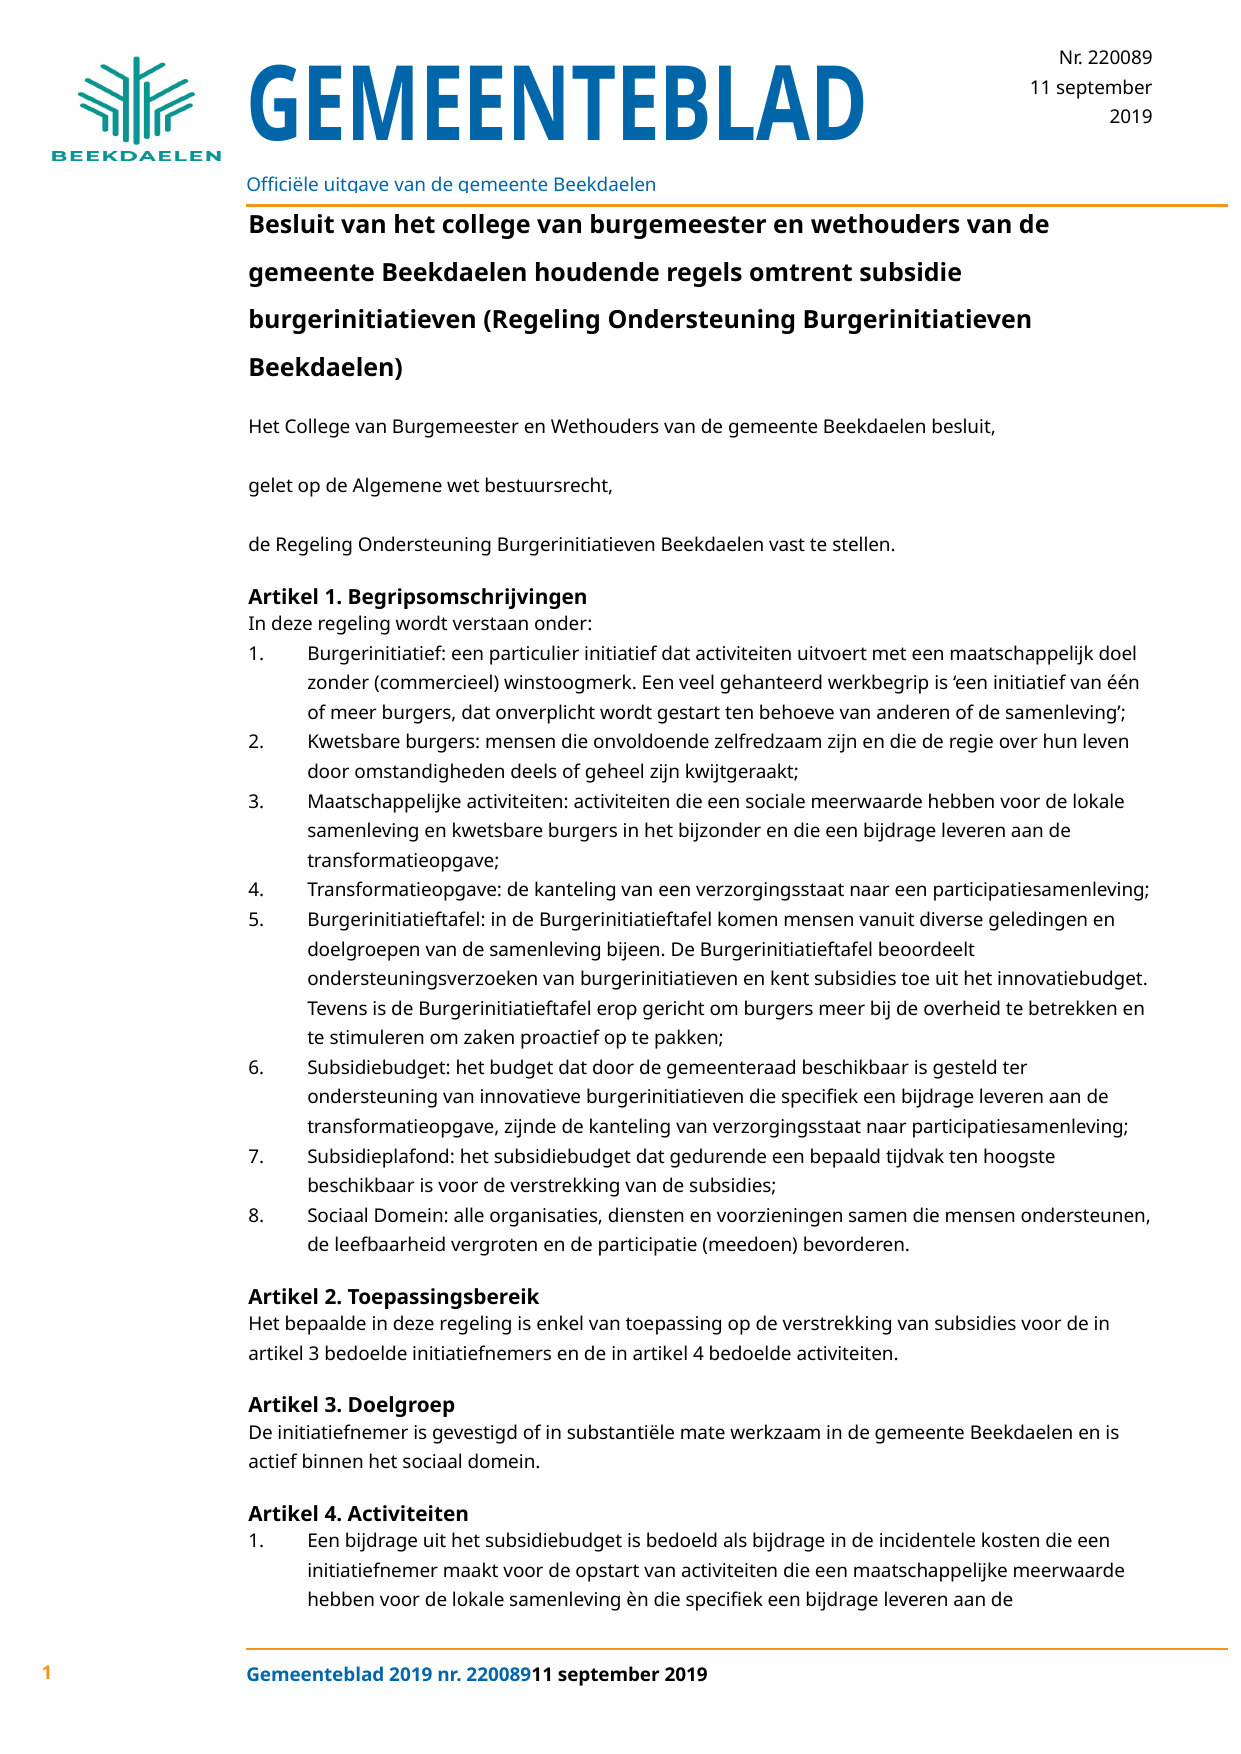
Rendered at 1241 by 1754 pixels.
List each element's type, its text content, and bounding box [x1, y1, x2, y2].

list Subsidieplafond: het subsidiebudget dat gedurende een bepaald tijdvak ten hoogste beschikbaar is voor de verstrekking van de subsidies; [248, 1143, 1152, 1198]
text Artikel 4. Activiteiten [248, 1499, 1152, 1527]
text Artikel 2. Toepassingsbereik [248, 1282, 1152, 1310]
list Maatschappelijke activiteiten: activiteiten die een sociale meerwaarde hebben voor de lokale samenleving en kwetsbare burgers in het bijzonder en die een bijdrage leveren aan de transformatieopgave; [248, 788, 1152, 873]
list Subsidiebudget: het budget dat door de gemeenteraad beschikbaar is gesteld ter ondersteuning van innovatieve burgerinitiatieven die specifiek een bijdrage leveren aan de transformatieopgave, zijnde de kanteling van verzorgingsstaat naar participatiesamenleving; [248, 1054, 1152, 1139]
list Een bijdrage uit het subsidiebudget is bedoeld als bijdrage in de incidentele kosten die een initiatiefnemer maakt voor de opstart van activiteiten die een maatschappelijke meerwaarde hebben voor de lokale samenleving èn die specifiek een bijdrage leveren aan de [248, 1527, 1152, 1612]
text Het College van Burgemeester en Wethouders van de gemeente Beekdaelen besluit, [248, 413, 1152, 439]
text Artikel 1. Begripsomschrijvingen [248, 582, 1152, 610]
text Artikel 3. Doelgroep [248, 1390, 1152, 1419]
list Sociaal Domein: alle organisaties, diensten en voorzieningen samen die mensen ondersteunen, de leefbaarheid vergroten en de participatie (meedoen) bevorderen. [248, 1202, 1152, 1257]
list Burgerinitiatieftafel: in de Burgerinitiatieftafel komen mensen vanuit diverse geledingen en doelgroepen van de samenleving bijeen. De Burgerinitiatieftafel beoordeelt ondersteuningsverzoeken van burgerinitiatieven en kent subsidies toe uit het innovatiebudget. Tevens is de Burgerinitiatieftafel erop gericht om burgers meer bij de overheid te betrekken en te stimuleren om zaken proactief op te pakken; [248, 906, 1152, 1050]
text Besluit van het college van burgemeester en wethouders van de gemeente Beekdaelen houdende regels omtrent subsidie burgerinitiatieven (Regeling Ondersteuning Burgerinitiatieven Beekdaelen) [248, 207, 1152, 384]
text gelet op de Algemene wet bestuursrecht, [248, 472, 1152, 498]
list Burgerinitiatief: een particulier initiatief dat activiteiten uitvoert met een maatschappelijk doel zonder (commercieel) winstoogmerk. Een veel gehanteerd werkbegrip is ‘een initiatief van één of meer burgers, dat onverplicht wordt gestart ten behoeve van anderen of de samenleving’; [248, 640, 1152, 725]
text de Regeling Ondersteuning Burgerinitiatieven Beekdaelen vast te stellen. [248, 531, 1152, 557]
text In deze regeling wordt verstaan onder: [248, 610, 1152, 636]
list Kwetsbare burgers: mensen die onvoldoende zelfredzaam zijn en die de regie over hun leven door omstandigheden deels of geheel zijn kwijtgeraakt; [248, 729, 1152, 784]
picture [41, 47, 231, 172]
list Transformatieopgave: de kanteling van een verzorgingsstaat naar een participatiesamenleving; [248, 877, 1152, 902]
text Het bepaalde in deze regeling is enkel van toepassing op de verstrekking van subsidies voor de in artikel 3 bedoelde initiatiefnemers en de in artikel 4 bedoelde activiteiten. [248, 1310, 1152, 1366]
text De initiatiefnemer is gevestigd of in substantiële mate werkzaam in de gemeente Beekdaelen en is actief binnen het sociaal domein. [248, 1419, 1152, 1474]
